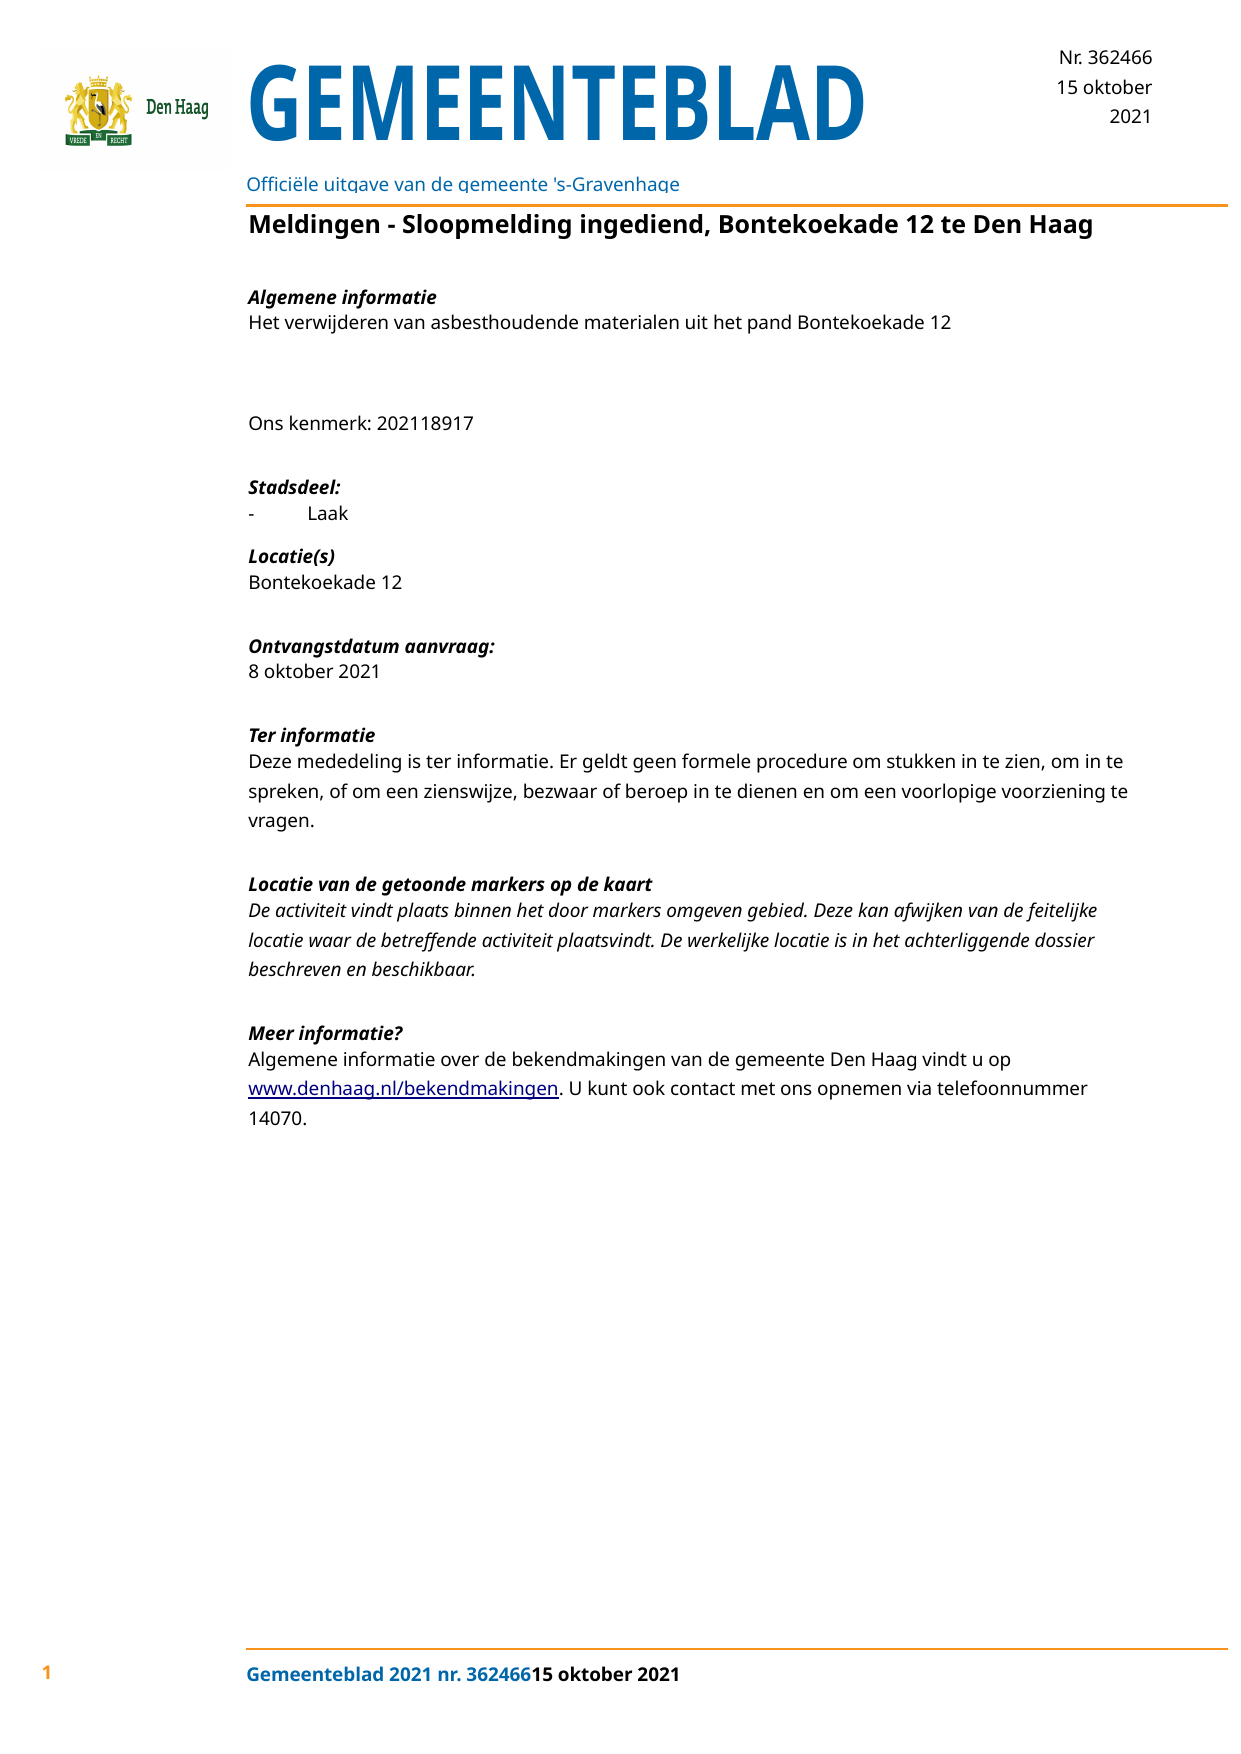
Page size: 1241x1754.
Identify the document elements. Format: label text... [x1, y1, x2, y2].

text Deze mededeling is ter informatie. Er geldt geen formele procedure om stukken in te zien, om in te spreken, of om een zienswijze, bezwaar of beroep in te dienen en om een voorlopige voorziening te vragen. [248, 748, 1152, 833]
text Locatie(s) [248, 543, 1152, 569]
text Locatie van de getoonde markers op de kaart [248, 871, 1152, 897]
text Algemene informatie over de bekendmakingen van de gemeente Den Haag vindt u op www.denhaag.nl/bekendmakingen. U kunt ook contact met ons opnemen via telefoonnummer 14070. [248, 1046, 1152, 1131]
text Stadsdeel: [248, 474, 1152, 500]
text Meer informatie? [248, 1020, 1152, 1046]
text Meldingen - Sloopmelding ingediend, Bontekoekade 12 te Den Haag [248, 207, 1152, 241]
text Het verwijderen van asbesthoudende materialen uit het pand Bontekoekade 12 [248, 309, 1152, 335]
text Ontvangstdatum aanvraag: [248, 633, 1152, 659]
list Laak [248, 500, 1152, 526]
text Ter informatie [248, 723, 1152, 748]
text Algemene informatie [248, 284, 1152, 309]
text Ons kenmerk: 202118917 [248, 410, 1152, 436]
text De activiteit vindt plaats binnen het door markers omgeven gebied. Deze kan afwijken van de feitelijke locatie waar de betreffende activiteit plaatsvindt. De werkelijke locatie is in het achterliggende dossier beschreven en beschikbaar. [248, 897, 1152, 982]
text Bontekoekade 12 [248, 569, 1152, 595]
picture [41, 47, 231, 172]
text 8 oktober 2021 [248, 659, 1152, 684]
